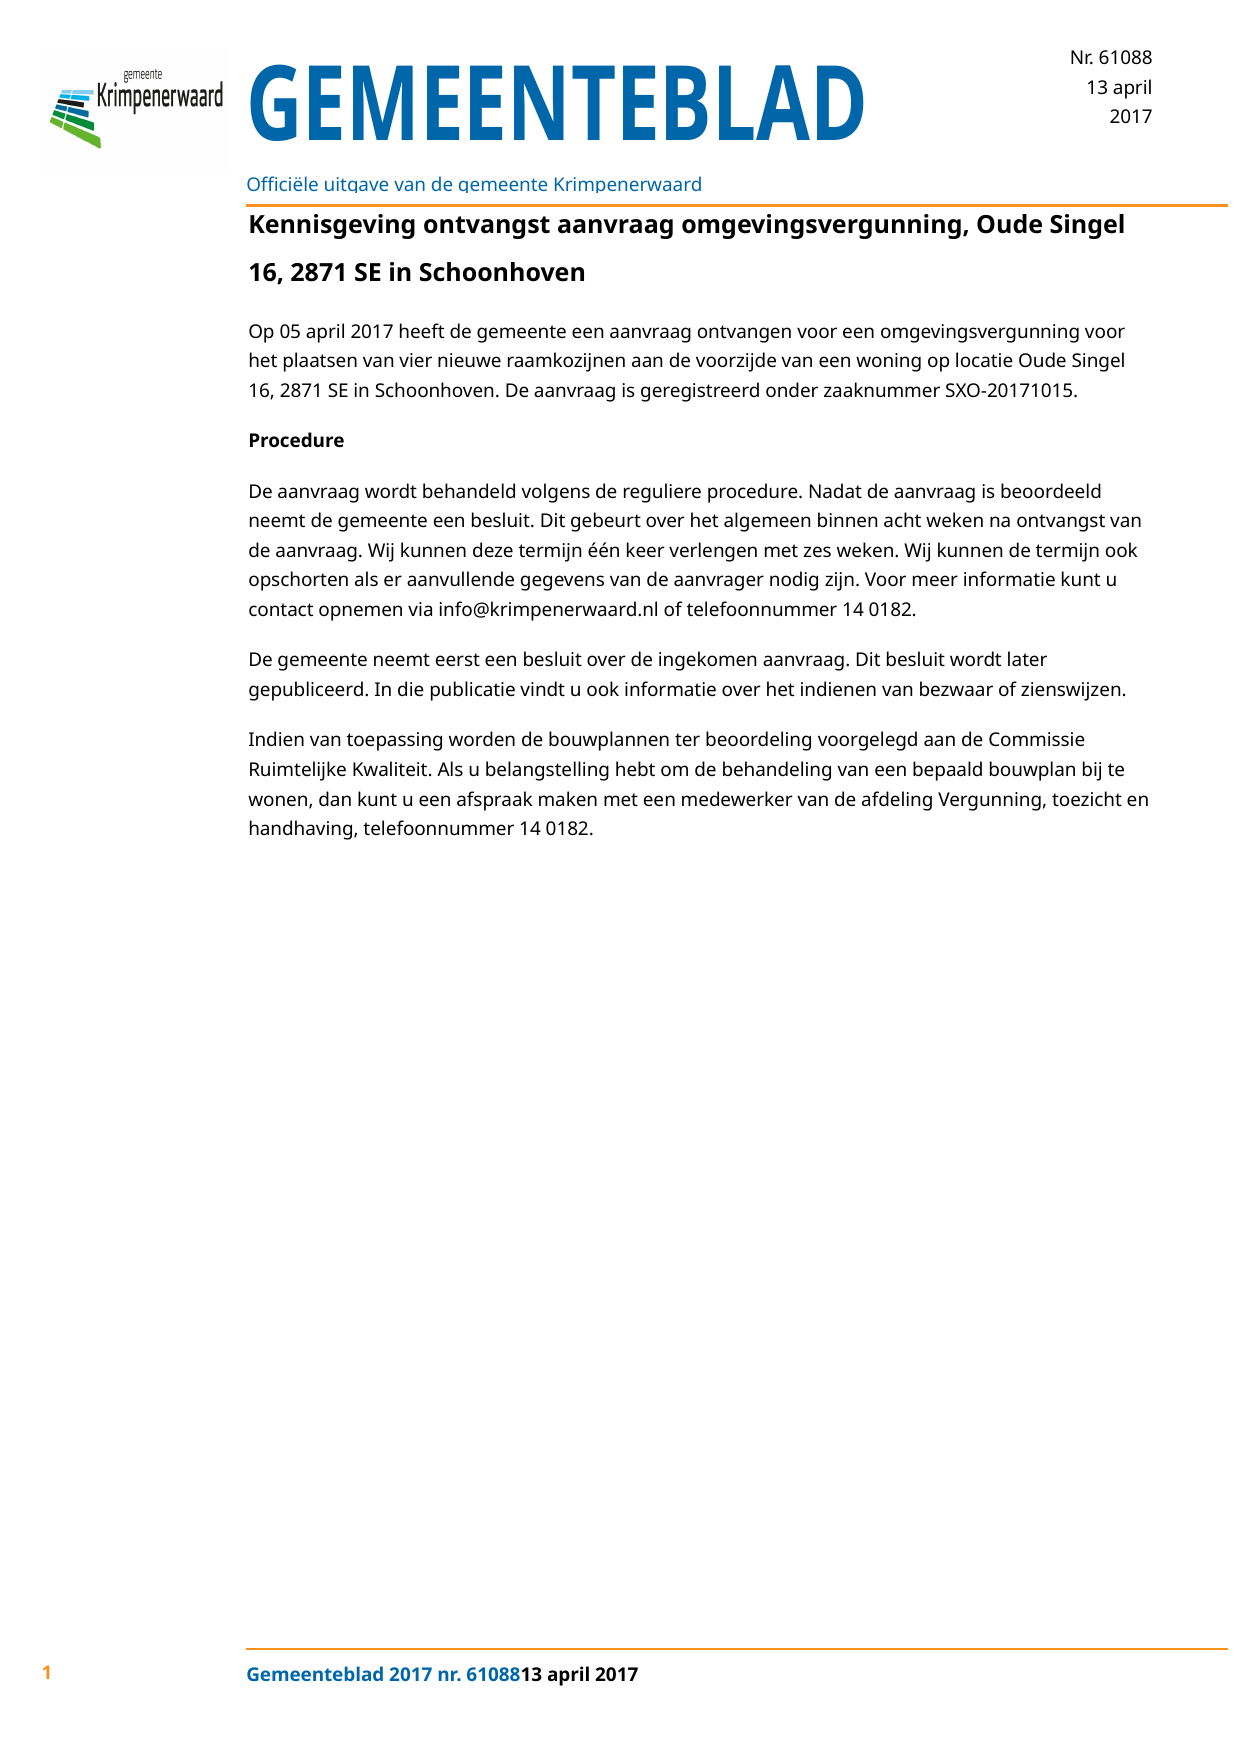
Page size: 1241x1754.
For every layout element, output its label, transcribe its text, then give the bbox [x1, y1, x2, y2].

text Op 05 april 2017 heeft de gemeente een aanvraag ontvangen voor een omgevingsvergunning voor het plaatsen van vier nieuwe raamkozijnen aan de voorzijde van een woning op locatie Oude Singel 16, 2871 SE in Schoonhoven. De aanvraag is geregistreerd onder zaaknummer SXO-20171015. [248, 318, 1152, 403]
text Kennisgeving ontvangst aanvraag omgevingsvergunning, Oude Singel 16, 2871 SE in Schoonhoven [248, 207, 1152, 288]
text Procedure [248, 427, 1152, 453]
text Indien van toepassing worden de bouwplannen ter beoordeling voorgelegd aan de Commissie Ruimtelijke Kwaliteit. Als u belangstelling hebt om de behandeling van een bepaald bouwplan bij te wonen, dan kunt u een afspraak maken met een medewerker van de afdeling Vergunning, toezicht en handhaving, telefoonnummer 14 0182. [248, 727, 1152, 841]
picture [41, 47, 231, 172]
text De gemeente neemt eerst een besluit over de ingekomen aanvraag. Dit besluit wordt later gepubliceerd. In die publicatie vindt u ook informatie over het indienen van bezwaar of zienswijzen. [248, 647, 1152, 702]
text De aanvraag wordt behandeld volgens de reguliere procedure. Nadat de aanvraag is beoordeeld neemt de gemeente een besluit. Dit gebeurt over het algemeen binnen acht weken na ontvangst van de aanvraag. Wij kunnen deze termijn één keer verlengen met zes weken. Wij kunnen de termijn ook opschorten als er aanvullende gegevens van de aanvrager nodig zijn. Voor meer informatie kunt u contact opnemen via info@krimpenerwaard.nl of telefoonnummer 14 0182. [248, 478, 1152, 622]
